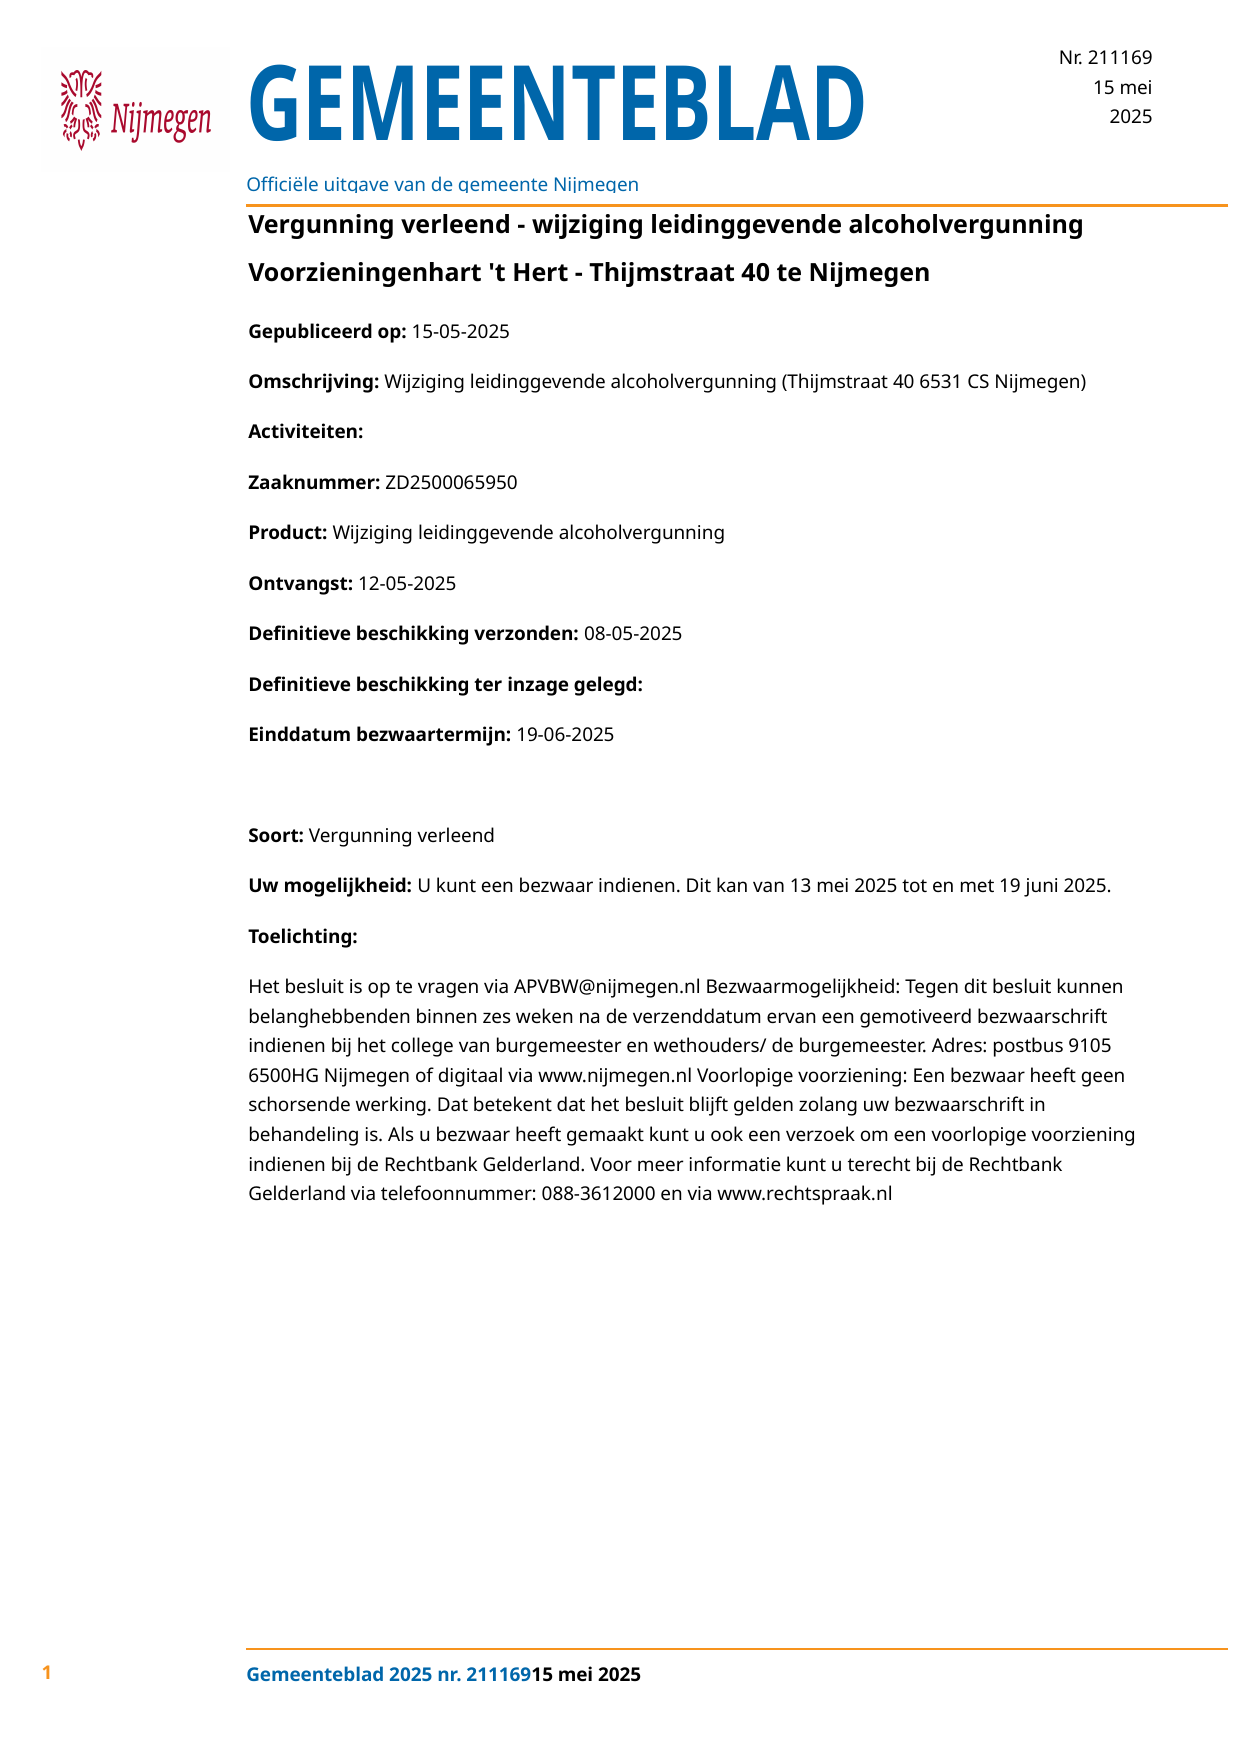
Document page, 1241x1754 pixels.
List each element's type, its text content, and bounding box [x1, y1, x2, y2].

text Activiteiten: [248, 419, 1152, 444]
text Toelichting: [248, 923, 1152, 949]
text Ontvangst: 12-05-2025 [248, 570, 1152, 596]
text Uw mogelijkheid: U kunt een bezwaar indienen. Dit kan van 13 mei 2025 tot en met 19 juni 2025. [248, 872, 1152, 898]
text Het besluit is op te vragen via APVBW@nijmegen.nl Bezwaarmogelijkheid: Tegen dit besluit kunnen belanghebbenden binnen zes weken na de verzenddatum ervan een gemotiveerd bezwaarschrift indienen bij het college van burgemeester en wethouders/ de burgemeester. Adres: postbus 9105 6500HG Nijmegen of digitaal via www.nijmegen.nl Voorlopige voorziening: Een bezwaar heeft geen schorsende werking. Dat betekent dat het besluit blijft gelden zolang uw bezwaarschrift in behandeling is. Als u bezwaar heeft gemaakt kunt u ook een verzoek om een voorlopige voorziening indienen bij de Rechtbank Gelderland. Voor meer informatie kunt u terecht bij de Rechtbank Gelderland via telefoonnummer: 088-3612000 en via www.rechtspraak.nl [248, 973, 1152, 1206]
picture [41, 47, 231, 172]
text Omschrijving: Wijziging leidinggevende alcoholvergunning (Thijmstraat 40 6531 CS Nijmegen) [248, 368, 1152, 394]
text Definitieve beschikking verzonden: 08-05-2025 [248, 620, 1152, 646]
text Vergunning verleend - wijziging leidinggevende alcoholvergunning Voorzieningenhart 't Hert - Thijmstraat 40 te Nijmegen [248, 207, 1152, 288]
text Product: Wijziging leidinggevende alcoholvergunning [248, 519, 1152, 545]
text Soort: Vergunning verleend [248, 822, 1152, 848]
text Zaaknummer: ZD2500065950 [248, 469, 1152, 495]
text Definitieve beschikking ter inzage gelegd: [248, 671, 1152, 697]
text Gepubliceerd op: 15-05-2025 [248, 318, 1152, 344]
text Einddatum bezwaartermijn: 19-06-2025 [248, 721, 1152, 747]
